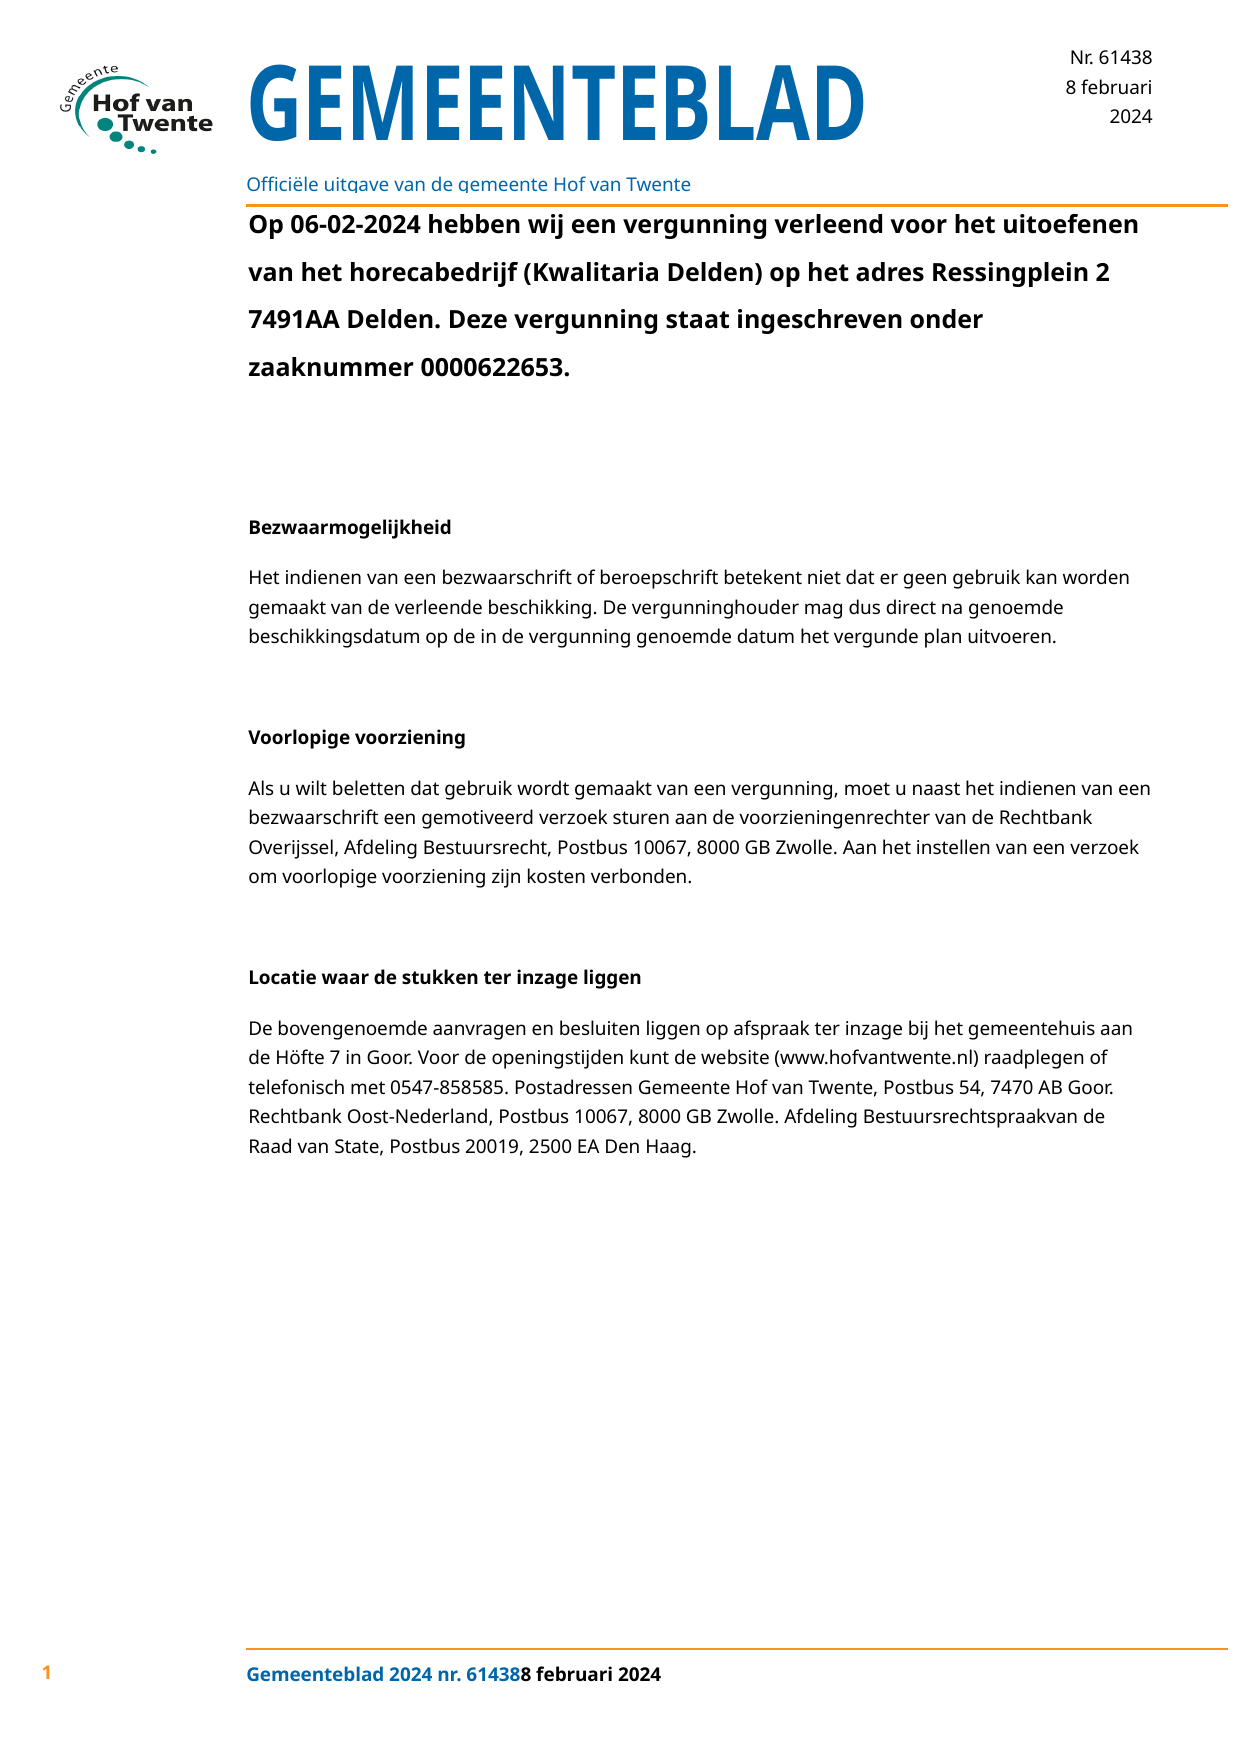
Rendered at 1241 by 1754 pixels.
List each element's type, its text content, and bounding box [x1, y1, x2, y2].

text Bezwaarmogelijkheid [248, 514, 1152, 540]
text De bovengenoemde aanvragen en besluiten liggen op afspraak ter inzage bij het gemeentehuis aan de Höfte 7 in Goor. Voor de openingstijden kunt de website (www.hofvantwente.nl) raadplegen of telefonisch met 0547-858585. Postadressen Gemeente Hof van Twente, Postbus 54, 7470 AB Goor. Rechtbank Oost-Nederland, Postbus 10067, 8000 GB Zwolle. Afdeling Bestuursrechtspraakvan de Raad van State, Postbus 20019, 2500 EA Den Haag. [248, 1015, 1152, 1159]
text Voorlopige voorziening [248, 724, 1152, 750]
text Locatie waar de stukken ter inzage liggen [248, 964, 1152, 990]
text Als u wilt beletten dat gebruik wordt gemaakt van een vergunning, moet u naast het indienen van een bezwaarschrift een gemotiveerd verzoek sturen aan de voorzieningenrechter van de Rechtbank Overijssel, Afdeling Bestuursrecht, Postbus 10067, 8000 GB Zwolle. Aan het instellen van een verzoek om voorlopige voorziening zijn kosten verbonden. [248, 775, 1152, 889]
text Op 06-02-2024 hebben wij een vergunning verleend voor het uitoefenen van het horecabedrijf (Kwalitaria Delden) op het adres Ressingplein 2 7491AA Delden. Deze vergunning staat ingeschreven onder zaaknummer 0000622653. [248, 207, 1152, 384]
text Het indienen van een bezwaarschrift of beroepschrift betekent niet dat er geen gebruik kan worden gemaakt van de verleende beschikking. De vergunninghouder mag dus direct na genoemde beschikkingsdatum op de in de vergunning genoemde datum het vergunde plan uitvoeren. [248, 564, 1152, 649]
picture [41, 47, 231, 172]
